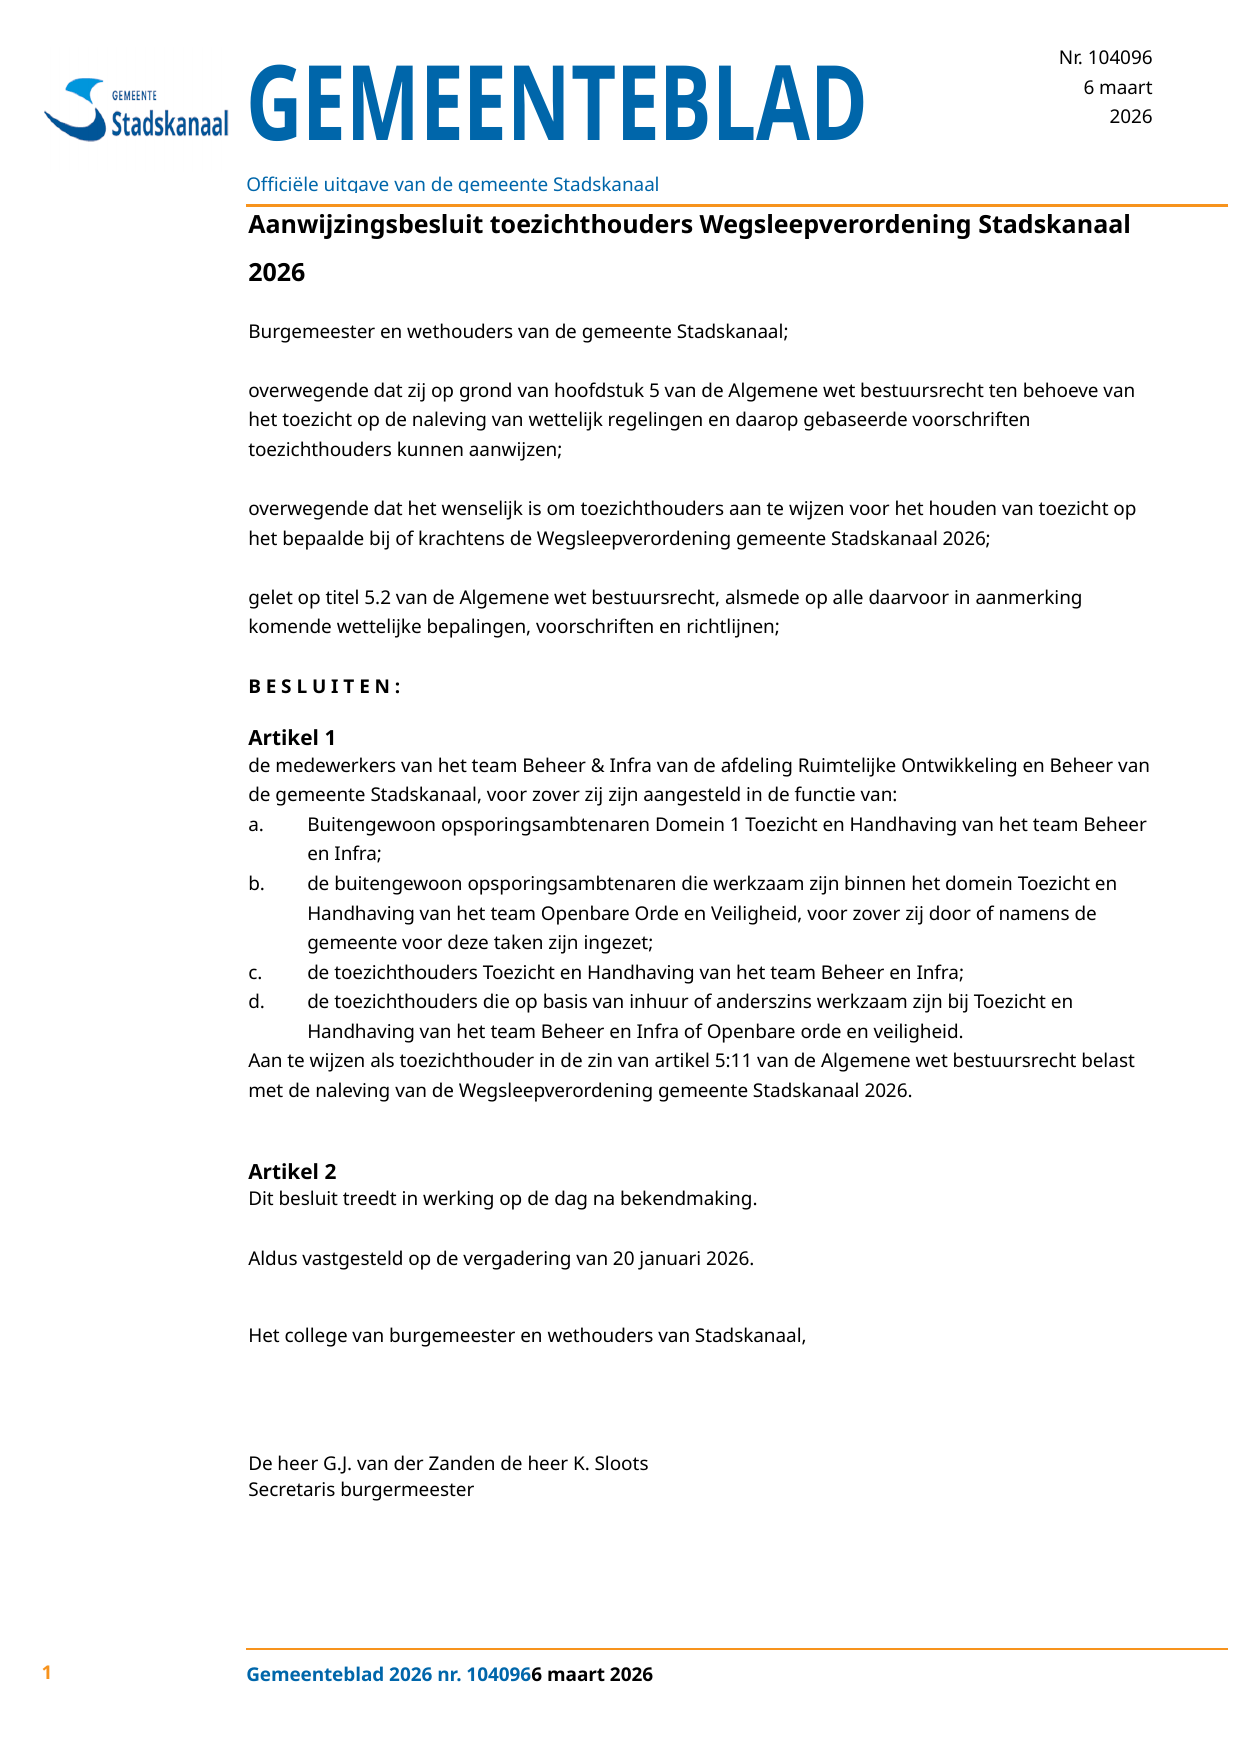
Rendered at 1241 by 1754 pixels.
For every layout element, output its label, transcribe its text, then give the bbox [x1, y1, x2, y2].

text Artikel 2 [248, 1157, 1152, 1186]
picture [41, 47, 231, 172]
list Buitengewoon opsporingsambtenaren Domein 1 Toezicht en Handhaving van het team Beheer en Infra; [248, 811, 1152, 866]
text Aldus vastgesteld op de vergadering van 20 januari 2026. [248, 1245, 1152, 1271]
list de buitengewoon opsporingsambtenaren die werkzaam zijn binnen het domein Toezicht en Handhaving van het team Openbare Orde en Veiligheid, voor zover zij door of namens de gemeente voor deze taken zijn ingezet; [248, 870, 1152, 955]
text de medewerkers van het team Beheer & Infra van de afdeling Ruimtelijke Ontwikkeling en Beheer van de gemeente Stadskanaal, voor zover zij zijn aangesteld in de functie van: [248, 752, 1152, 807]
text Burgemeester en wethouders van de gemeente Stadskanaal; [248, 318, 1152, 344]
text Dit besluit treedt in werking op de dag na bekendmaking. [248, 1186, 1152, 1211]
list de toezichthouders die op basis van inhuur of anderszins werkzaam zijn bij Toezicht en Handhaving van het team Beheer en Infra of Openbare orde en veiligheid. [248, 988, 1152, 1044]
text overwegende dat zij op grond van hoofdstuk 5 van de Algemene wet bestuursrecht ten behoeve van het toezicht op de naleving van wettelijk regelingen en daarop gebaseerde voorschriften toezichthouders kunnen aanwijzen; [248, 377, 1152, 462]
text gelet op titel 5.2 van de Algemene wet bestuursrecht, alsmede op alle daarvoor in aanmerking komende wettelijke bepalingen, voorschriften en richtlijnen; [248, 584, 1152, 639]
text De heer G.J. van der Zanden de heer K. Sloots [248, 1451, 1152, 1476]
text Aanwijzingsbesluit toezichthouders Wegsleepverordening Stadskanaal 2026 [248, 207, 1152, 288]
text Artikel 1 [248, 723, 1152, 752]
text Aan te wijzen als toezichthouder in de zin van artikel 5:11 van de Algemene wet bestuursrecht belast met de naleving van de Wegsleepverordening gemeente Stadskanaal 2026. [248, 1048, 1152, 1103]
text Secretaris burgermeester [248, 1476, 1152, 1502]
text Het college van burgemeester en wethouders van Stadskanaal, [248, 1322, 1152, 1348]
text overwegende dat het wenselijk is om toezichthouders aan te wijzen voor het houden van toezicht op het bepaalde bij of krachtens de Wegsleepverordening gemeente Stadskanaal 2026; [248, 495, 1152, 551]
text B E S L U I T E N : [248, 673, 1152, 699]
list de toezichthouders Toezicht en Handhaving van het team Beheer en Infra; [248, 959, 1152, 984]
